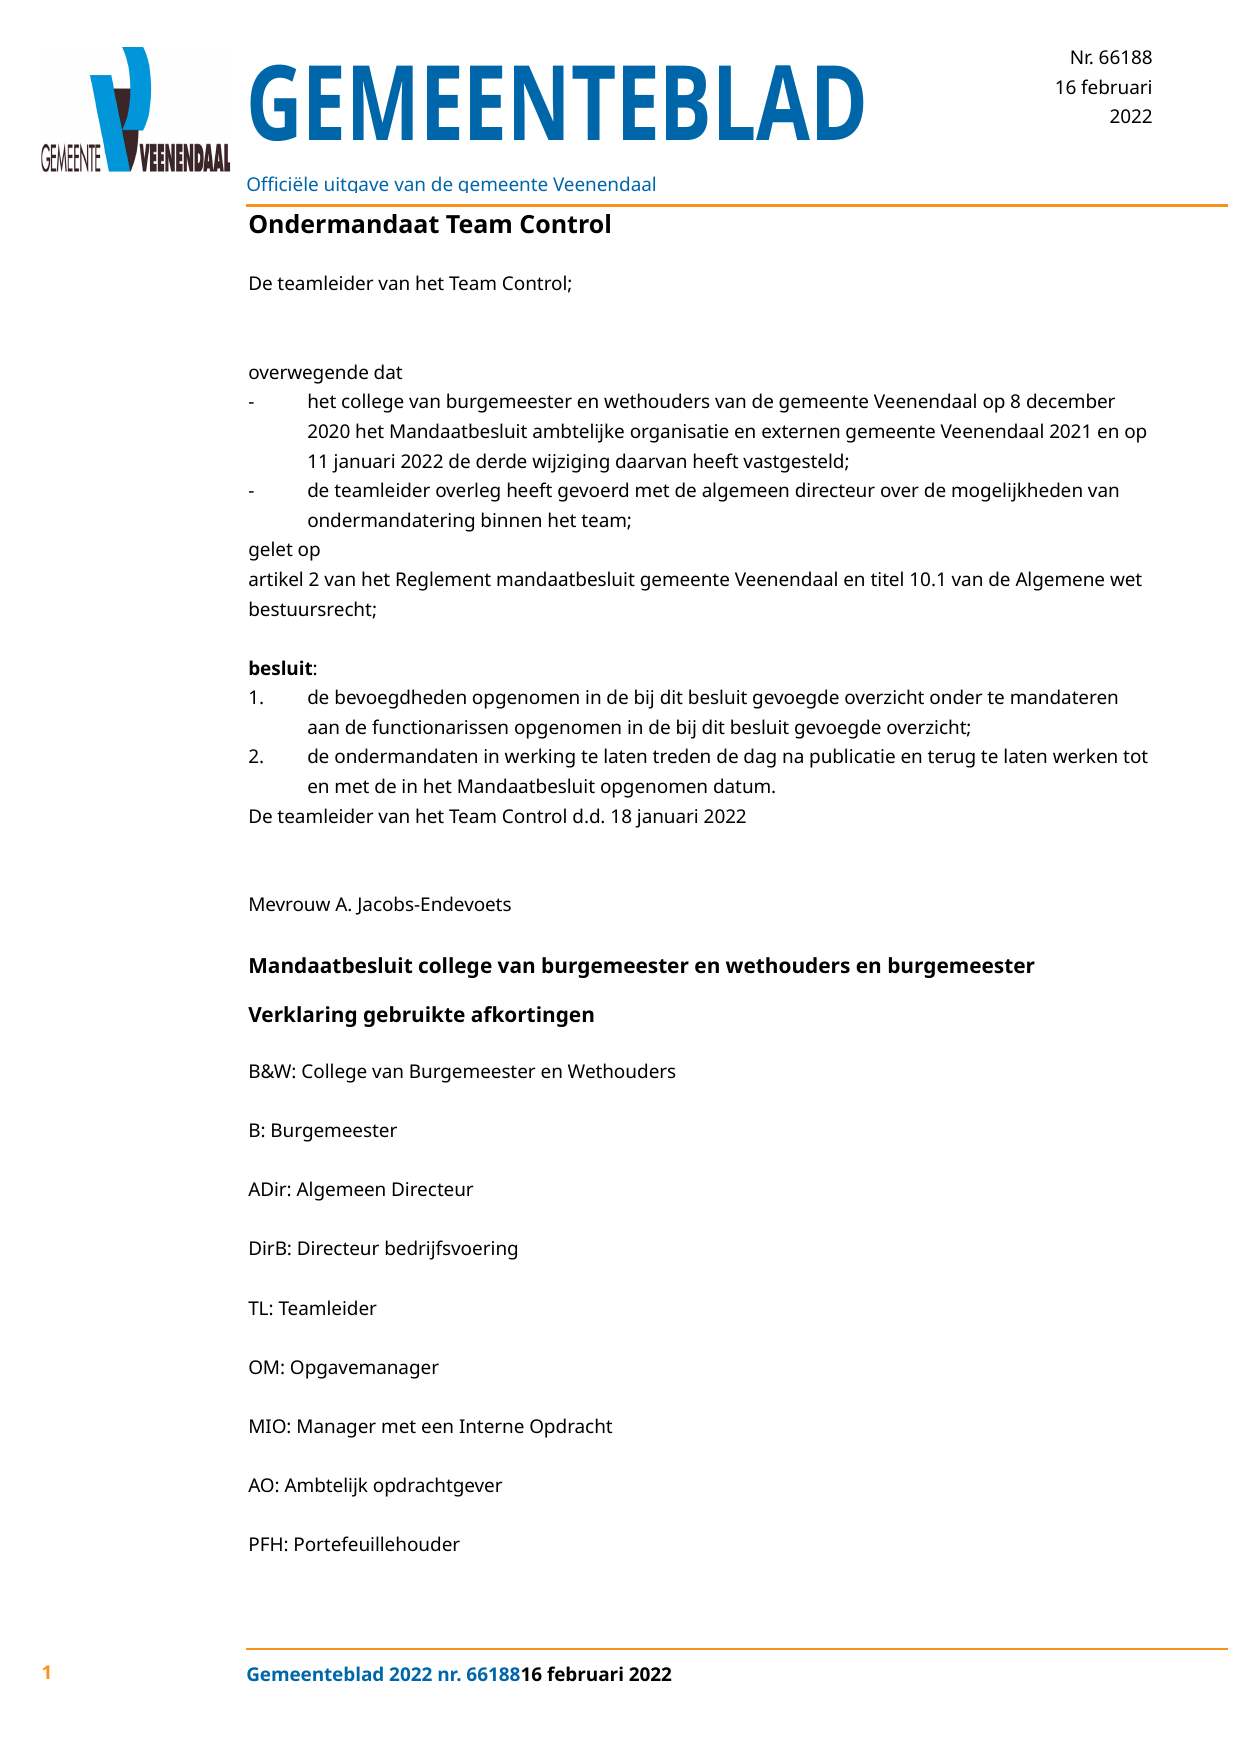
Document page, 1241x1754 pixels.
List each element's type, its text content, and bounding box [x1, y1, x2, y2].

picture [123, 47, 231, 172]
text OM: Opgavemanager [248, 1354, 1152, 1379]
text AO: Ambtelijk opdrachtgever [248, 1472, 1152, 1498]
text De teamleider van het Team Control d.d. 18 januari 2022 [248, 803, 1152, 828]
list de bevoegdheden opgenomen in de bij dit besluit gevoegde overzicht onder te mandateren aan de functionarissen opgenomen in de bij dit besluit gevoegde overzicht; [248, 684, 1152, 740]
text B: Burgemeester [248, 1117, 1152, 1143]
text gelet op [248, 537, 1152, 562]
text artikel 2 van het Reglement mandaatbesluit gemeente Veenendaal en titel 10.1 van de Algemene wet bestuursrecht; [248, 566, 1152, 621]
text MIO: Manager met een Interne Opdracht [248, 1413, 1152, 1439]
text PFH: Portefeuillehouder [248, 1531, 1152, 1557]
text Ondermandaat Team Control [248, 207, 1152, 241]
text Mevrouw A. Jacobs-Endevoets [248, 892, 1152, 917]
text DirB: Directeur bedrijfsvoering [248, 1236, 1152, 1261]
picture [41, 47, 130, 172]
text Verklaring gebruikte afkortingen [248, 1000, 1152, 1028]
text B&W: College van Burgemeester en Wethouders [248, 1058, 1152, 1084]
list het college van burgemeester en wethouders van de gemeente Veenendaal op 8 december 2020 het Mandaatbesluit ambtelijke organisatie en externen gemeente Veenendaal 2021 en op 11 januari 2022 de derde wijziging daarvan heeft vastgesteld; [248, 389, 1152, 473]
text overwegende dat [248, 359, 1152, 385]
text TL: Teamleider [248, 1295, 1152, 1320]
text ADir: Algemeen Directeur [248, 1176, 1152, 1202]
text De teamleider van het Team Control; [248, 270, 1152, 296]
text Mandaatbesluit college van burgemeester en wethouders en burgemeester [248, 951, 1152, 979]
list de ondermandaten in werking te laten treden de dag na publicatie en terug te laten werken tot en met de in het Mandaatbesluit opgenomen datum. [248, 744, 1152, 799]
text besluit: [248, 655, 1152, 681]
list de teamleider overleg heeft gevoerd met de algemeen directeur over de mogelijkheden van ondermandatering binnen het team; [248, 477, 1152, 533]
